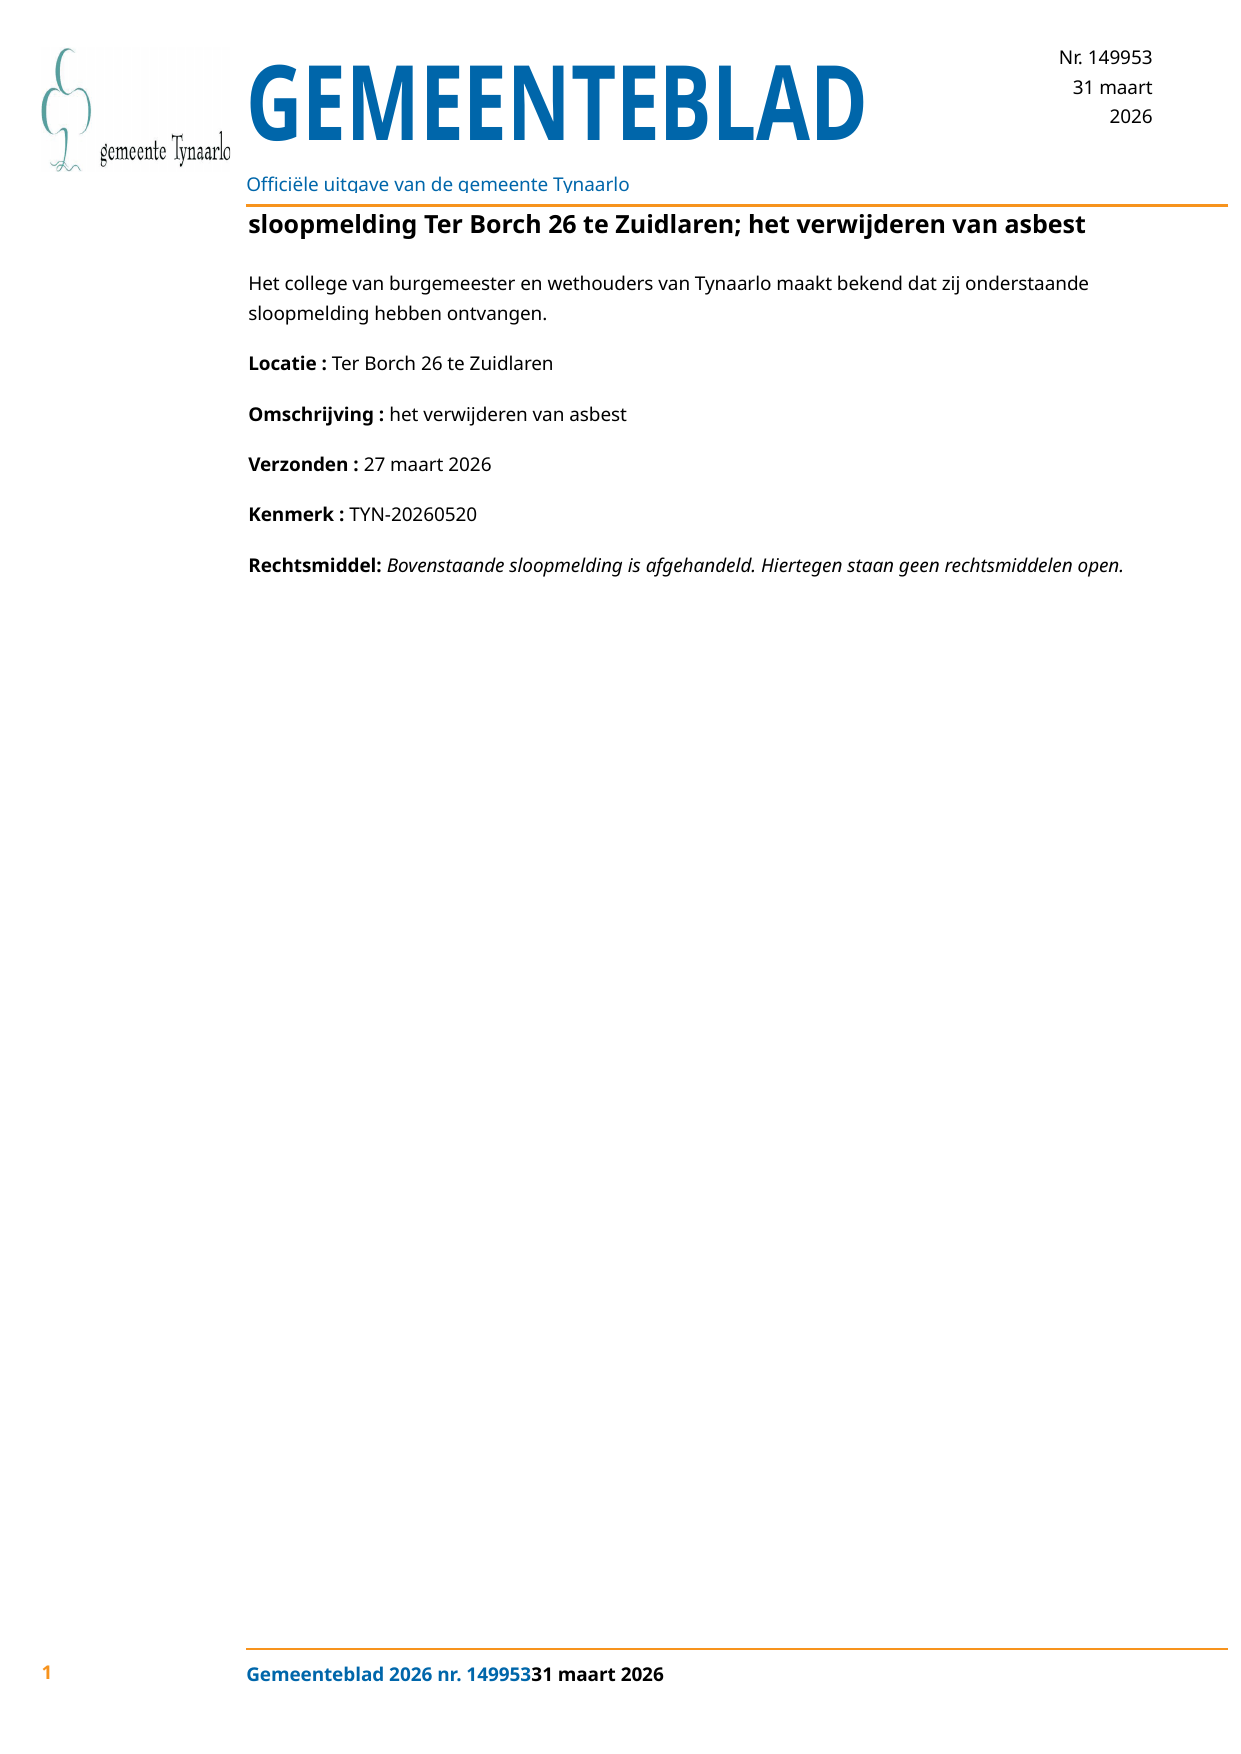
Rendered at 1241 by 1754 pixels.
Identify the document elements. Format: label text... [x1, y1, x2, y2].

text Kenmerk : TYN-20260520 [248, 502, 1152, 527]
text sloopmelding Ter Borch 26 te Zuidlaren; het verwijderen van asbest [248, 207, 1152, 241]
picture [41, 47, 231, 172]
text Omschrijving : het verwijderen van asbest [248, 401, 1152, 426]
text Locatie : Ter Borch 26 te Zuidlaren [248, 350, 1152, 376]
text Het college van burgemeester en wethouders van Tynaarlo maakt bekend dat zij onderstaande sloopmelding hebben ontvangen. [248, 270, 1152, 326]
text Verzonden : 27 maart 2026 [248, 451, 1152, 477]
text Rechtsmiddel: Bovenstaande sloopmelding is afgehandeld. Hiertegen staan geen rechtsmiddelen open. [248, 552, 1152, 578]
